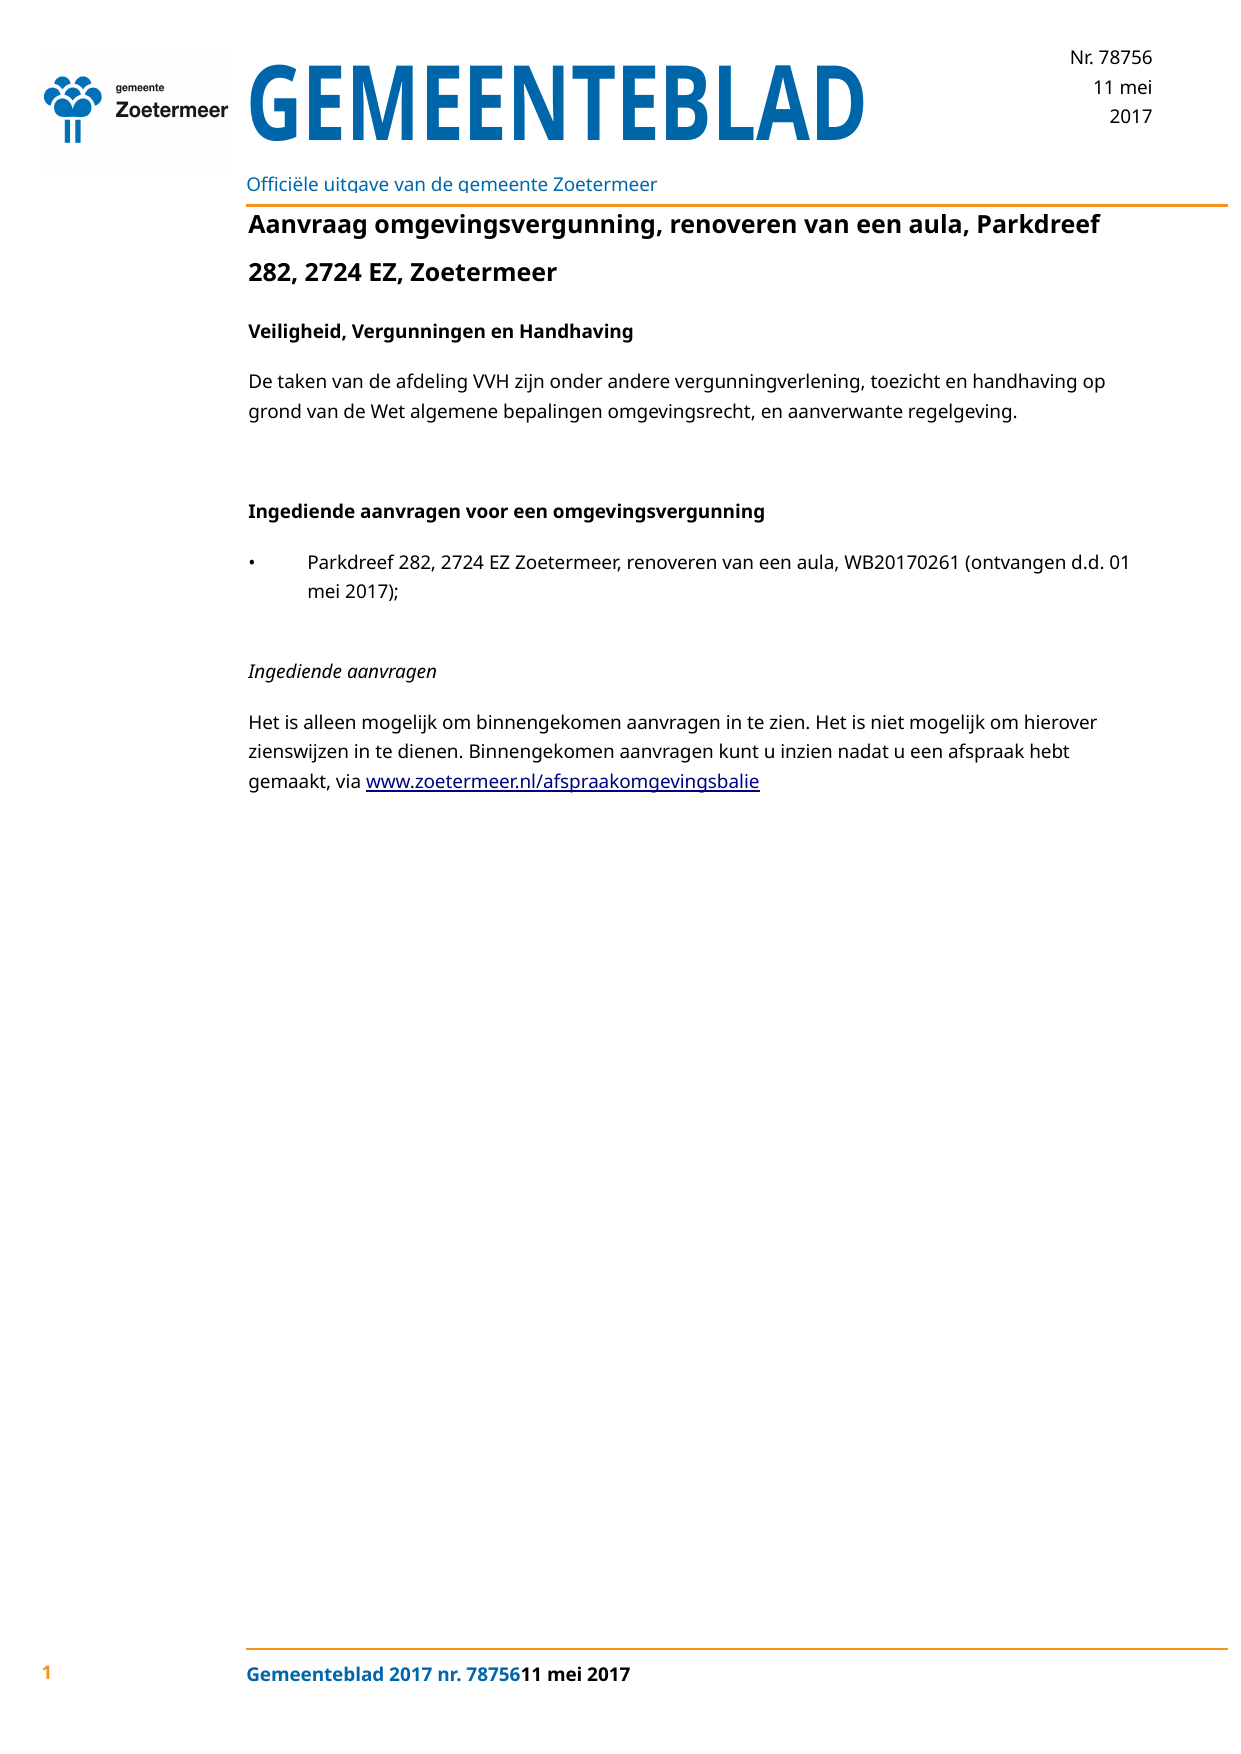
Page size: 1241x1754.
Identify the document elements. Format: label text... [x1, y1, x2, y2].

picture [41, 47, 231, 172]
text Het is alleen mogelijk om binnengekomen aanvragen in te zien. Het is niet mogelijk om hierover zienswijzen in te dienen. Binnengekomen aanvragen kunt u inzien nadat u een afspraak hebt gemaakt, via www.zoetermeer.nl/afspraakomgevingsbalie [248, 709, 1152, 794]
text Veiligheid, Vergunningen en Handhaving [248, 318, 1152, 344]
text Ingediende aanvragen [248, 659, 1152, 684]
text Ingediende aanvragen voor een omgevingsvergunning [248, 499, 1152, 524]
text Aanvraag omgevingsvergunning, renoveren van een aula, Parkdreef 282, 2724 EZ, Zoetermeer [248, 207, 1152, 288]
list Parkdreef 282, 2724 EZ Zoetermeer, renoveren van een aula, WB20170261 (ontvangen d.d. 01 mei 2017); [248, 549, 1152, 604]
text De taken van de afdeling VVH zijn onder andere vergunningverlening, toezicht en handhaving op grond van de Wet algemene bepalingen omgevingsrecht, en aanverwante regelgeving. [248, 368, 1152, 424]
